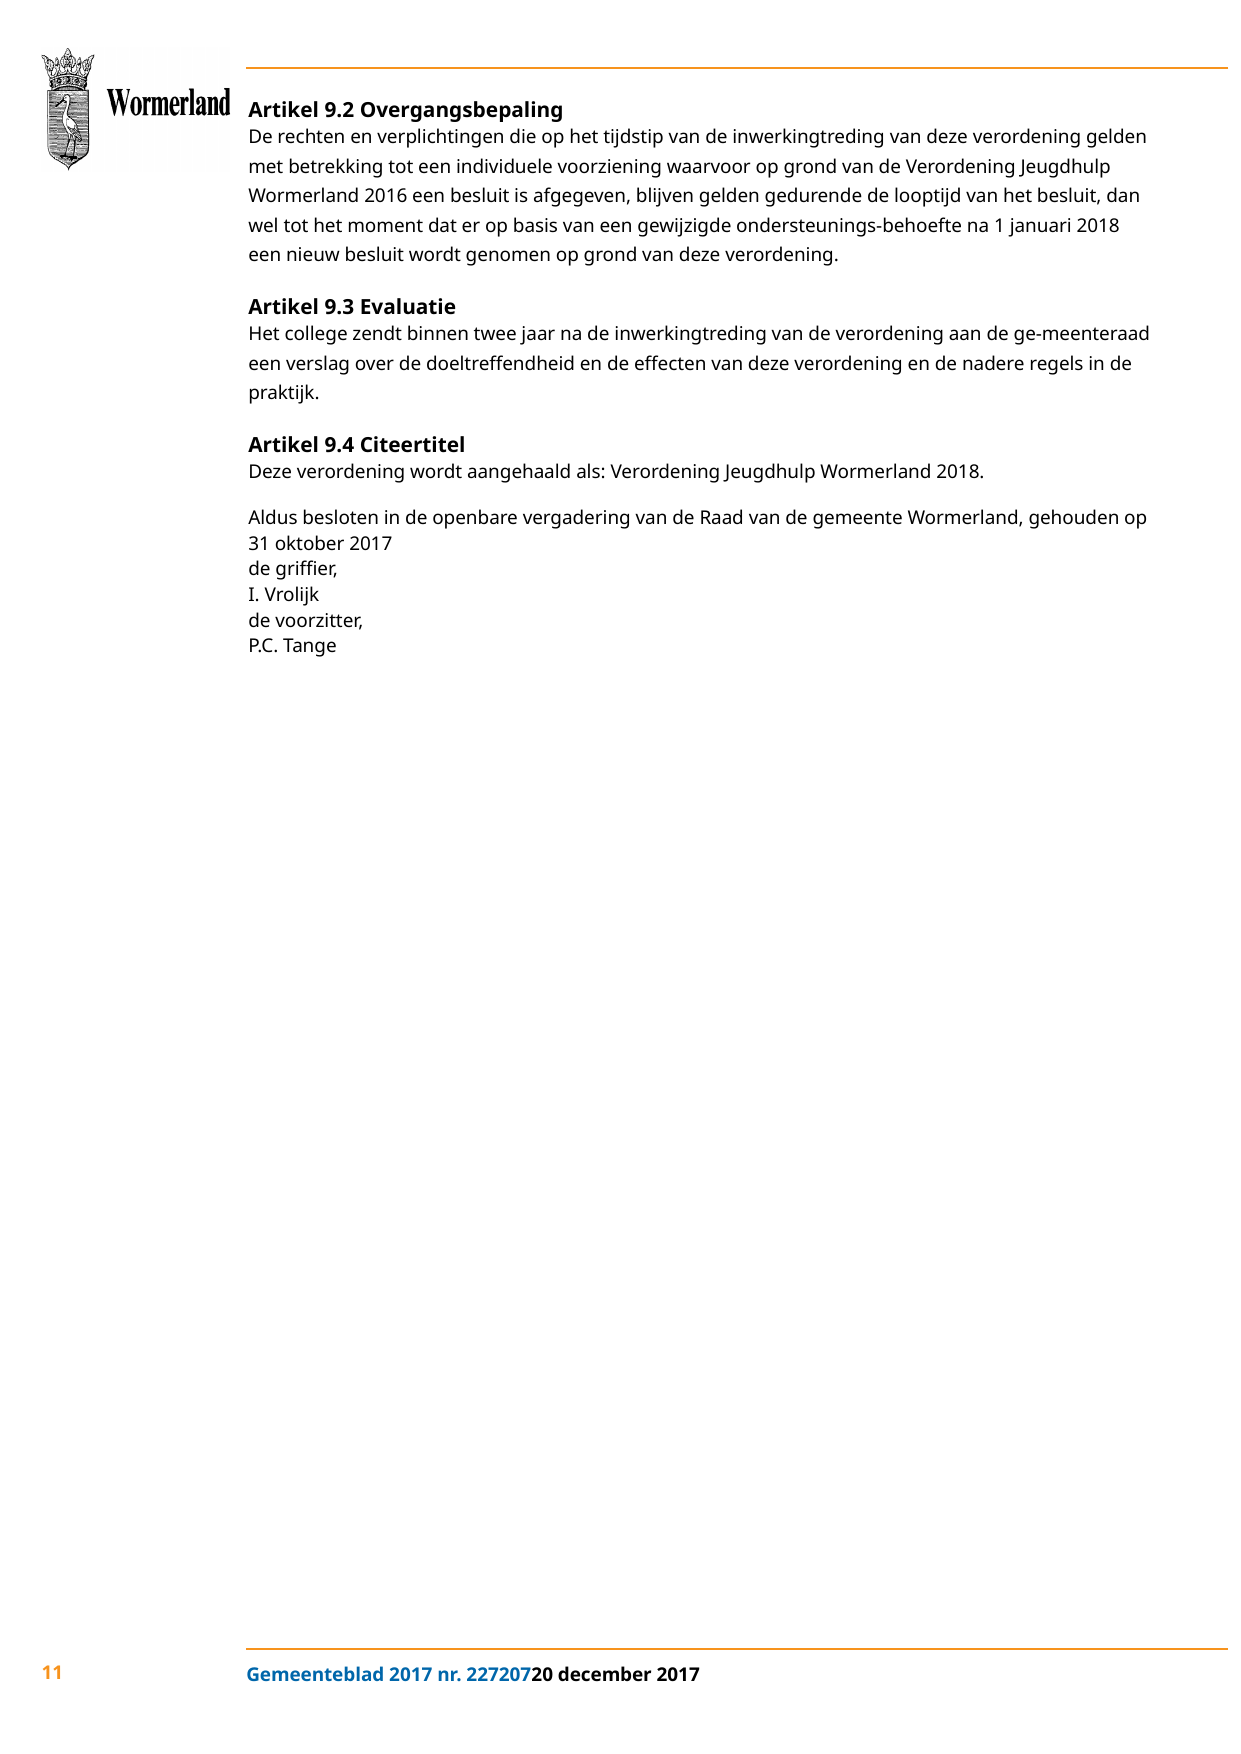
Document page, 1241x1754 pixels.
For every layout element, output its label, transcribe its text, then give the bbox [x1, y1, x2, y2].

text Artikel 9.2 Overgangsbepaling [248, 95, 1152, 123]
text I. Vrolijk [248, 581, 1152, 607]
text Artikel 9.3 Evaluatie [248, 292, 1152, 320]
picture [41, 47, 231, 172]
text De rechten en verplichtingen die op het tijdstip van de inwerkingtreding van deze verordening gelden met betrekking tot een individuele voorziening waarvoor op grond van de Verordening Jeugdhulp Wormerland 2016 een besluit is afgegeven, blijven gelden gedurende de looptijd van het besluit, dan wel tot het moment dat er op basis van een gewijzigde ondersteunings-behoefte na 1 januari 2018 een nieuw besluit wordt genomen op grond van deze verordening. [248, 123, 1152, 267]
text Aldus besloten in de openbare vergadering van de Raad van de gemeente Wormerland, gehouden op 31 oktober 2017 [248, 504, 1152, 556]
text Artikel 9.4 Citeertitel [248, 430, 1152, 458]
text de voorzitter, [248, 607, 1152, 633]
text Het college zendt binnen twee jaar na de inwerkingtreding van de verordening aan de ge-meenteraad een verslag over de doeltreffendheid en de effecten van deze verordening en de nadere regels in de praktijk. [248, 320, 1152, 405]
text Deze verordening wordt aangehaald als: Verordening Jeugdhulp Wormerland 2018. [248, 458, 1152, 484]
text P.C. Tange [248, 633, 1152, 658]
text de griffier, [248, 556, 1152, 581]
